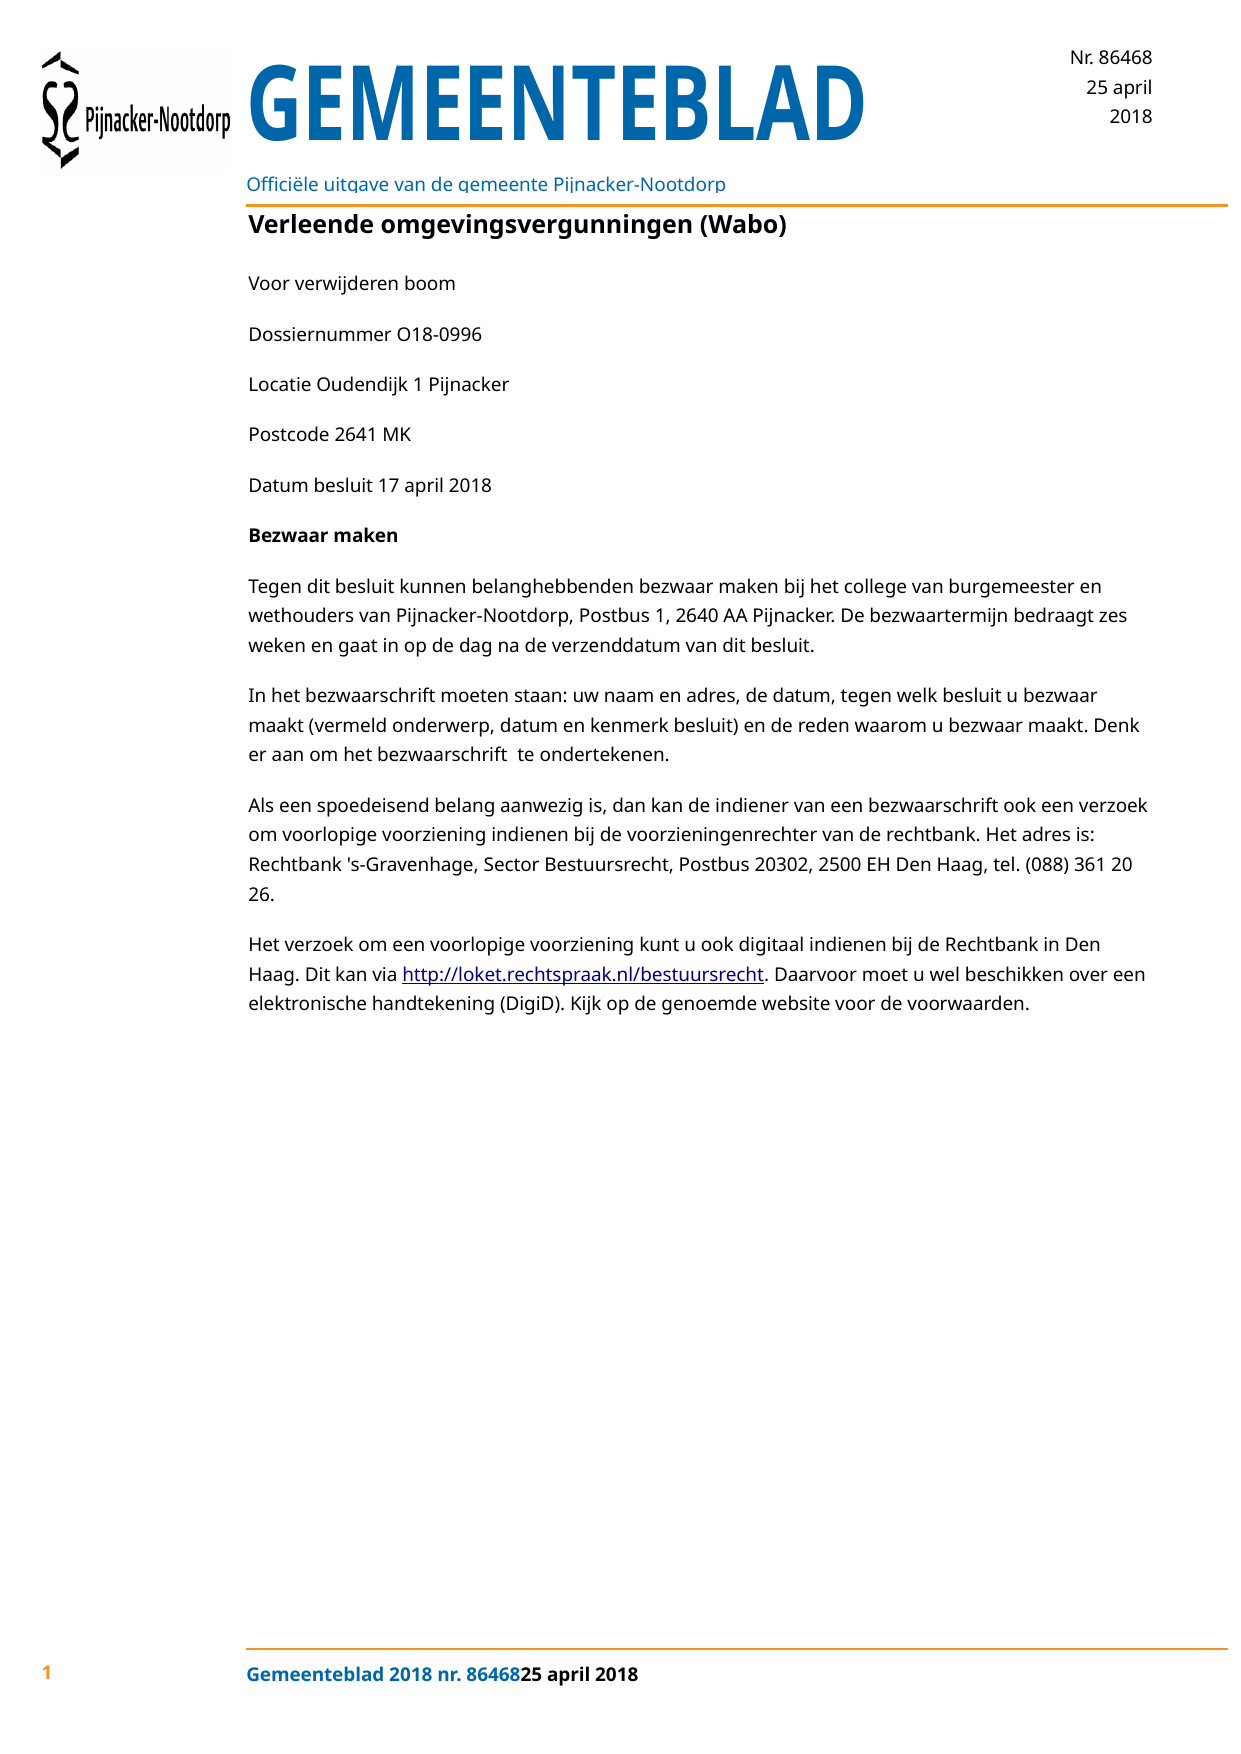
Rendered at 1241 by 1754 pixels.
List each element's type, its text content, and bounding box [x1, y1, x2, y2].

text Als een spoedeisend belang aanwezig is, dan kan de indiener van een bezwaarschrift ook een verzoek om voorlopige voorziening indienen bij de voorzieningenrechter van de rechtbank. Het adres is: Rechtbank 's-Gravenhage, Sector Bestuursrecht, Postbus 20302, 2500 EH Den Haag, tel. (088) 361 20 26. [248, 792, 1152, 906]
text Voor verwijderen boom [248, 270, 1152, 296]
text Locatie Oudendijk 1 Pijnacker [248, 371, 1152, 397]
text Het verzoek om een voorlopige voorziening kunt u ook digitaal indienen bij de Rechtbank in Den Haag. Dit kan via http://loket.rechtspraak.nl/bestuursrecht. Daarvoor moet u wel beschikken over een elektronische handtekening (DigiD). Kijk op de genoemde website voor de voorwaarden. [248, 931, 1152, 1016]
text Tegen dit besluit kunnen belanghebbenden bezwaar maken bij het college van burgemeester en wethouders van Pijnacker-Nootdorp, Postbus 1, 2640 AA Pijnacker. De bezwaartermijn bedraagt zes weken en gaat in op de dag na de verzenddatum van dit besluit. [248, 573, 1152, 658]
picture [41, 47, 231, 172]
text Postcode 2641 MK [248, 422, 1152, 447]
text Bezwaar maken [248, 522, 1152, 548]
text Verleende omgevingsvergunningen (Wabo) [248, 207, 1152, 241]
text In het bezwaarschrift moeten staan: uw naam en adres, de datum, tegen welk besluit u bezwaar maakt (vermeld onderwerp, datum en kenmerk besluit) en de reden waarom u bezwaar maakt. Denk er aan om het bezwaarschrift te ondertekenen. [248, 682, 1152, 767]
text Datum besluit 17 april 2018 [248, 472, 1152, 498]
text Dossiernummer O18-0996 [248, 321, 1152, 346]
